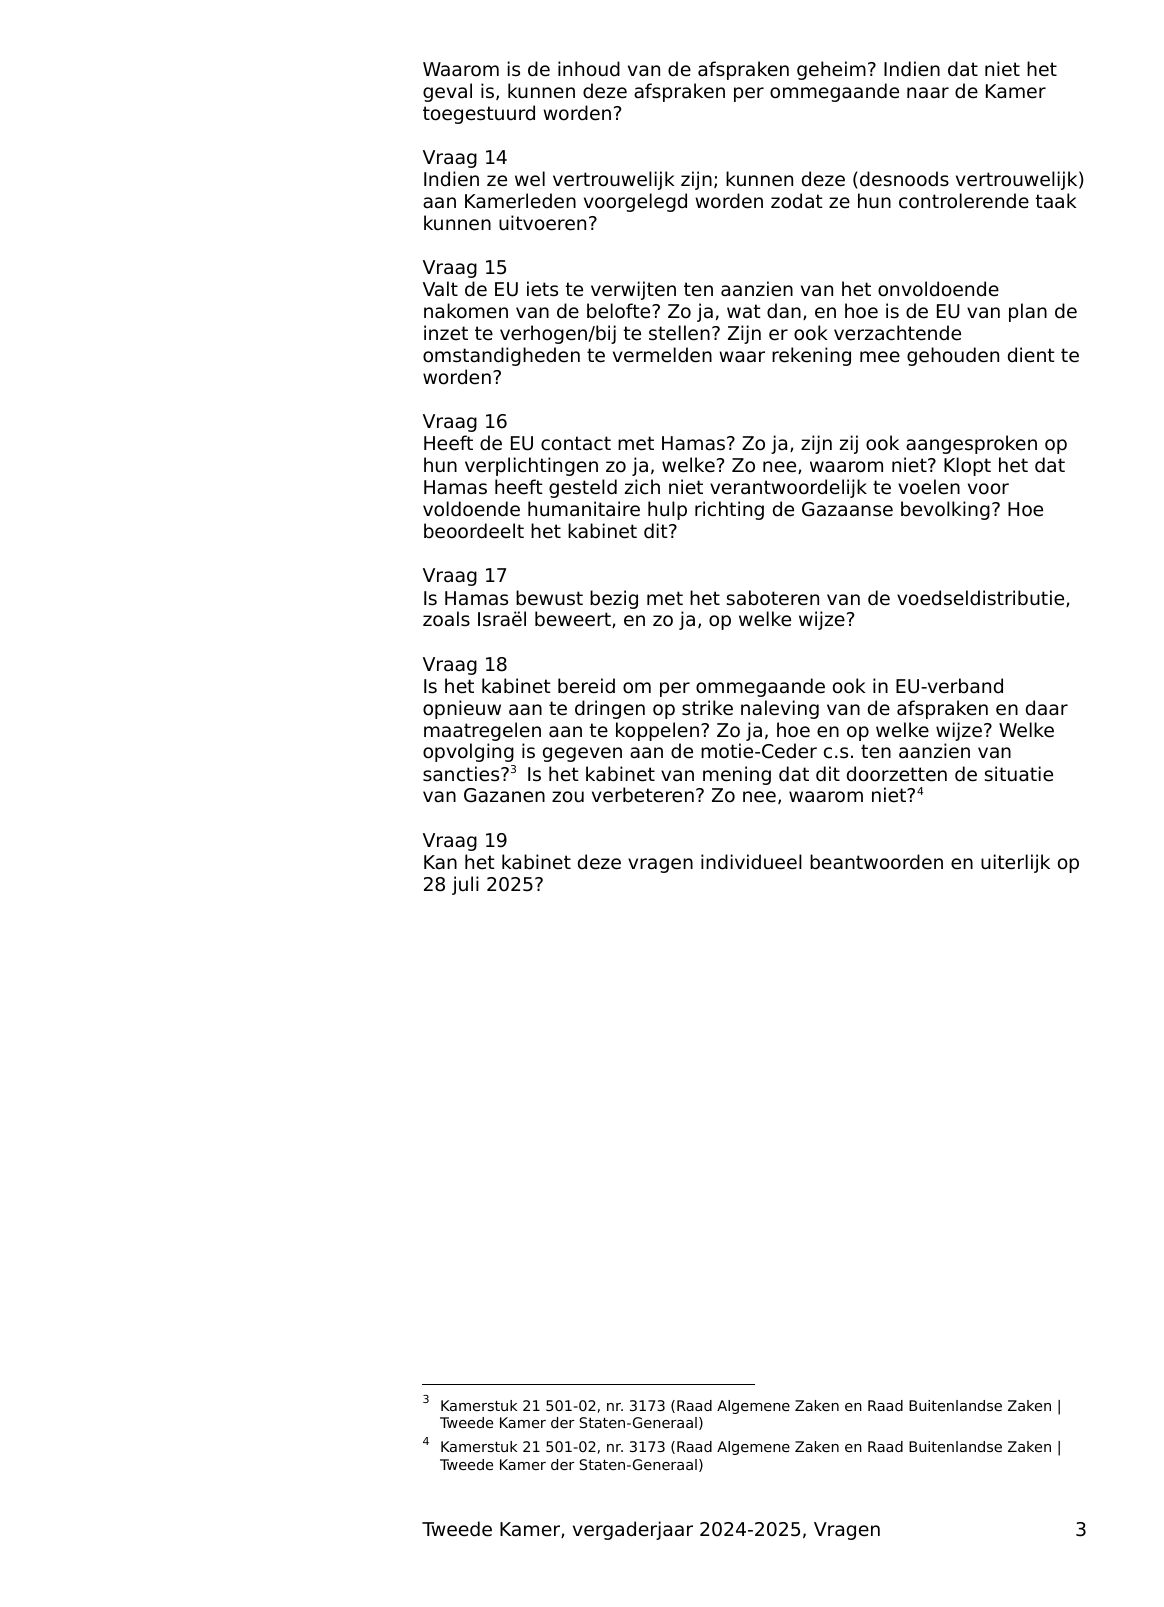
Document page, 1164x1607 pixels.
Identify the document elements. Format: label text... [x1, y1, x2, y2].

text Kamerstuk 21 501-02, nr. 3173 (Raad Algemene Zaken en Raad Buitenlandse Zaken | Tweede Kamer der Staten-Generaal) [422, 1435, 1087, 1474]
text Heeft de EU contact met Hamas? Zo ja, zijn zij ook aangesproken op hun verplichtingen zo ja, welke? Zo nee, waarom niet? Klopt het dat Hamas heeft gesteld zich niet verantwoordelijk te voelen voor voldoende humanitaire hulp richting de Gazaanse bevolking? Hoe beoordeelt het kabinet dit? [422, 433, 1087, 543]
text Waarom is de inhoud van de afspraken geheim? Indien dat niet het geval is, kunnen deze afspraken per ommegaande naar de Kamer toegestuurd worden? [422, 59, 1087, 125]
text Vraag 14 [422, 147, 1087, 169]
text Is Hamas bewust bezig met het saboteren van de voedseldistributie, zoals Israël beweert, en zo ja, op welke wijze? [422, 587, 1087, 631]
text Vraag 16 [422, 411, 1087, 433]
text Kamerstuk 21 501-02, nr. 3173 (Raad Algemene Zaken en Raad Buitenlandse Zaken | Tweede Kamer der Staten-Generaal) [422, 1393, 1087, 1432]
text Valt de EU iets te verwijten ten aanzien van het onvoldoende nakomen van de belofte? Zo ja, wat dan, en hoe is de EU van plan de inzet te verhogen/bij te stellen? Zijn er ook verzachtende omstandigheden te vermelden waar rekening mee gehouden dient te worden? [422, 279, 1087, 389]
text Vraag 19 [422, 829, 1087, 852]
text Vraag 18 [422, 653, 1087, 676]
text Vraag 15 [422, 257, 1087, 279]
text Kan het kabinet deze vragen individueel beantwoorden en uiterlijk op 28 juli 2025? [422, 852, 1087, 896]
text Is het kabinet bereid om per ommegaande ook in EU-verband opnieuw aan te dringen op strike naleving van de afspraken en daar maatregelen aan te koppelen? Zo ja, hoe en op welke wijze? Welke opvolging is gegeven aan de motie-Ceder c.s. ten aanzien van sancties? Is het kabinet van mening dat dit doorzetten de situatie van Gazanen zou verbeteren? Zo nee, waarom niet? [422, 676, 1087, 807]
text Vraag 17 [422, 565, 1087, 587]
text Indien ze wel vertrouwelijk zijn; kunnen deze (desnoods vertrouwelijk) aan Kamerleden voorgelegd worden zodat ze hun controlerende taak kunnen uitvoeren? [422, 169, 1087, 235]
